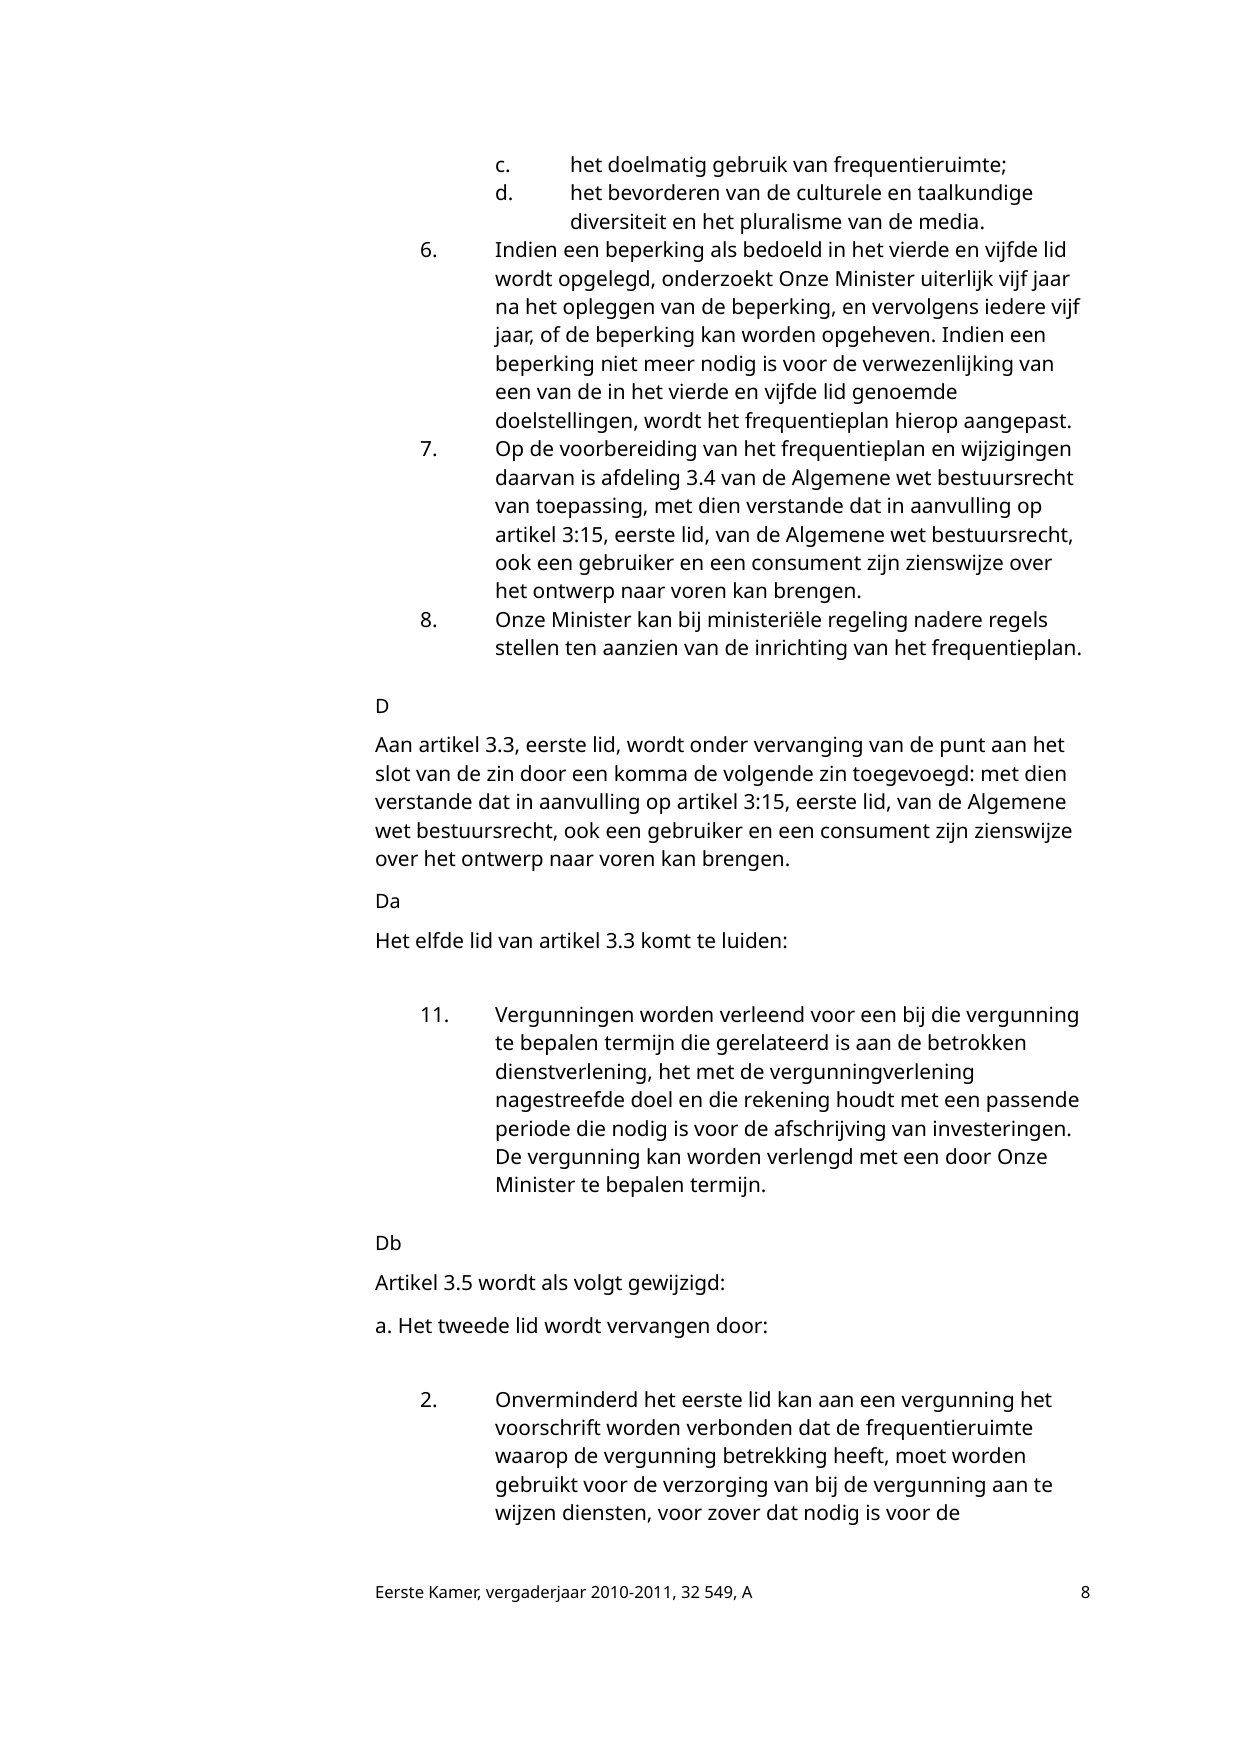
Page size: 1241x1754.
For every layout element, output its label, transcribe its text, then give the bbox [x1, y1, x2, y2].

list Vergunningen worden verleend voor een bij die vergunning te bepalen termijn die gerelateerd is aan de betrokken dienstverlening, het met de vergunningverlening nagestreefde doel en die rekening houdt met een passende periode die nodig is voor de afschrijving van investeringen. De vergunning kan worden verlengd met een door Onze Minister te bepalen termijn. [420, 1000, 1090, 1199]
list Onverminderd het eerste lid kan aan een vergunning het voorschrift worden verbonden dat de frequentieruimte waarop de vergunning betrekking heeft, moet worden gebruikt voor de verzorging van bij de vergunning aan te wijzen diensten, voor zover dat nodig is voor de [420, 1385, 1090, 1527]
text Het elfde lid van artikel 3.3 komt te luiden: [375, 927, 1090, 955]
text Aan artikel 3.3, eerste lid, wordt onder vervanging van de punt aan het slot van de zin door een komma de volgende zin toegevoegd: met dien verstande dat in aanvulling op artikel 3:15, eerste lid, van de Algemene wet bestuursrecht, ook een gebruiker en een consument zijn zienswijze over het ontwerp naar voren kan brengen. [375, 731, 1090, 873]
list het bevorderen van de culturele en taalkundige diversiteit en het pluralisme van de media. [495, 178, 1090, 235]
text D [375, 692, 1090, 719]
list Indien een beperking als bedoeld in het vierde en vijfde lid wordt opgelegd, onderzoekt Onze Minister uiterlijk vijf jaar na het opleggen van de beperking, en vervolgens iedere vijf jaar, of de beperking kan worden opgeheven. Indien een beperking niet meer nodig is voor de verwezenlijking van een van de in het vierde en vijfde lid genoemde doelstellingen, wordt het frequentieplan hierop aangepast. [420, 235, 1090, 434]
list Onze Minister kan bij ministeriële regeling nadere regels stellen ten aanzien van de inrichting van het frequentieplan. [420, 605, 1090, 662]
text a. Het tweede lid wordt vervangen door: [375, 1311, 1090, 1340]
text Db [375, 1229, 1090, 1256]
list het doelmatig gebruik van frequentieruimte; [495, 150, 1090, 178]
text Da [375, 888, 1090, 915]
list Op de voorbereiding van het frequentieplan en wijzigingen daarvan is afdeling 3.4 van de Algemene wet bestuursrecht van toepassing, met dien verstande dat in aanvulling op artikel 3:15, eerste lid, van de Algemene wet bestuursrecht, ook een gebruiker en een consument zijn zienswijze over het ontwerp naar voren kan brengen. [420, 434, 1090, 605]
text Artikel 3.5 wordt als volgt gewijzigd: [375, 1268, 1090, 1296]
